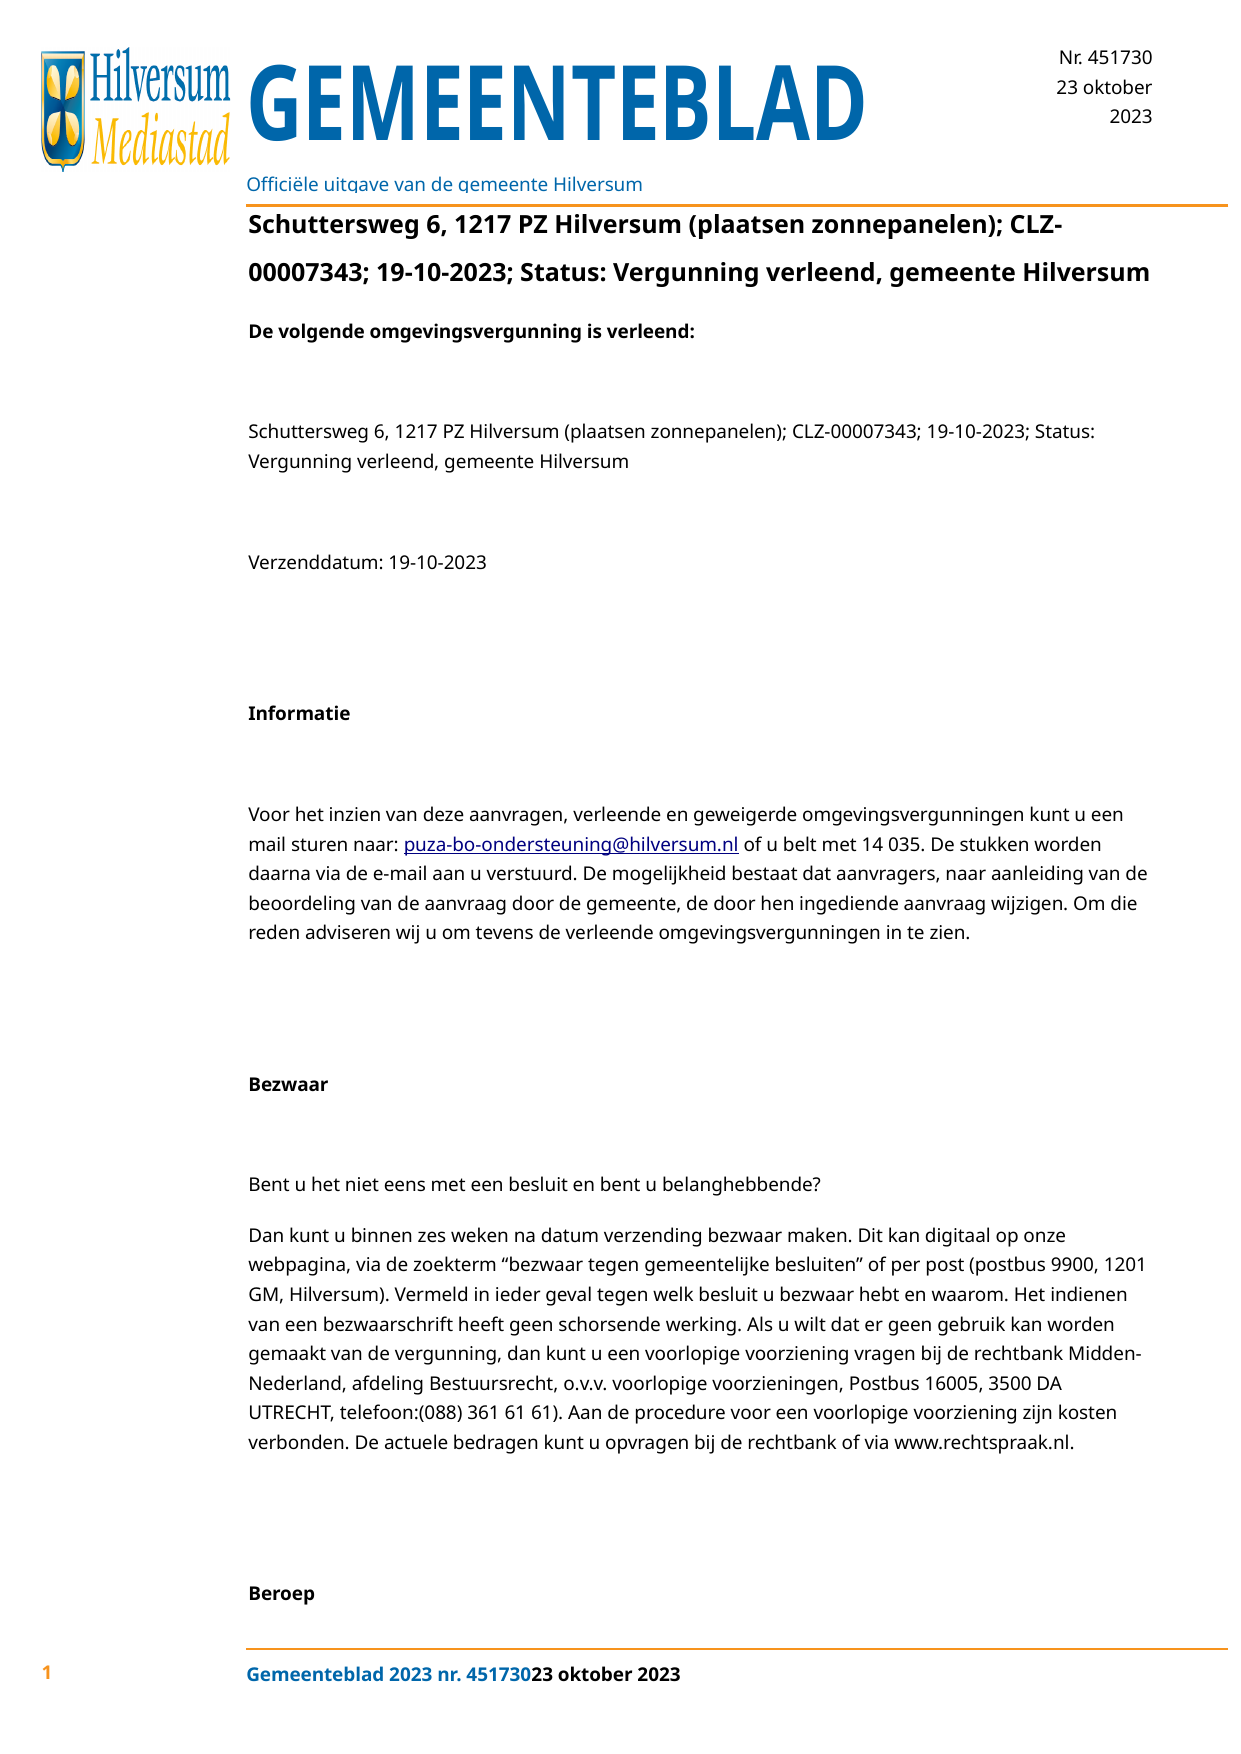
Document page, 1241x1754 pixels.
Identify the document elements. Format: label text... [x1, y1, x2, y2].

text Schuttersweg 6, 1217 PZ Hilversum (plaatsen zonnepanelen); CLZ-00007343; 19-10-2023; Status: Vergunning verleend, gemeente Hilversum [248, 419, 1152, 474]
text Voor het inzien van deze aanvragen, verleende en geweigerde omgevingsvergunningen kunt u een mail sturen naar: puza-bo-ondersteuning@hilversum.nl of u belt met 14 035. De stukken worden daarna via de e-mail aan u verstuurd. De mogelijkheid bestaat dat aanvragers, naar aanleiding van de beoordeling van de aanvraag door de gemeente, de door hen ingediende aanvraag wijzigen. Om die reden adviseren wij u om tevens de verleende omgevingsvergunningen in te zien. [248, 801, 1152, 945]
text Bent u het niet eens met een besluit en bent u belanghebbende? [248, 1172, 1152, 1197]
text Informatie [248, 700, 1152, 726]
text Dan kunt u binnen zes weken na datum verzending bezwaar maken. Dit kan digitaal op onze webpagina, via de zoekterm “bezwaar tegen gemeentelijke besluiten” of per post (postbus 9900, 1201 GM, Hilversum). Vermeld in ieder geval tegen welk besluit u bezwaar hebt en waarom. Het indienen van een bezwaarschrift heeft geen schorsende werking. Als u wilt dat er geen gebruik kan worden gemaakt van de vergunning, dan kunt u een voorlopige voorziening vragen bij de rechtbank Midden-Nederland, afdeling Bestuursrecht, o.v.v. voorlopige voorzieningen, Postbus 16005, 3500 DA UTRECHT, telefoon:(088) 361 61 61). Aan de procedure voor een voorlopige voorziening zijn kosten verbonden. De actuele bedragen kunt u opvragen bij de rechtbank of via www.rechtspraak.nl. [248, 1222, 1152, 1455]
text Bezwaar [248, 1071, 1152, 1097]
text Beroep [248, 1580, 1152, 1606]
text De volgende omgevingsvergunning is verleend: [248, 318, 1152, 344]
picture [41, 47, 231, 172]
text Verzenddatum: 19-10-2023 [248, 549, 1152, 575]
text Schuttersweg 6, 1217 PZ Hilversum (plaatsen zonnepanelen); CLZ-00007343; 19-10-2023; Status: Vergunning verleend, gemeente Hilversum [248, 207, 1152, 288]
